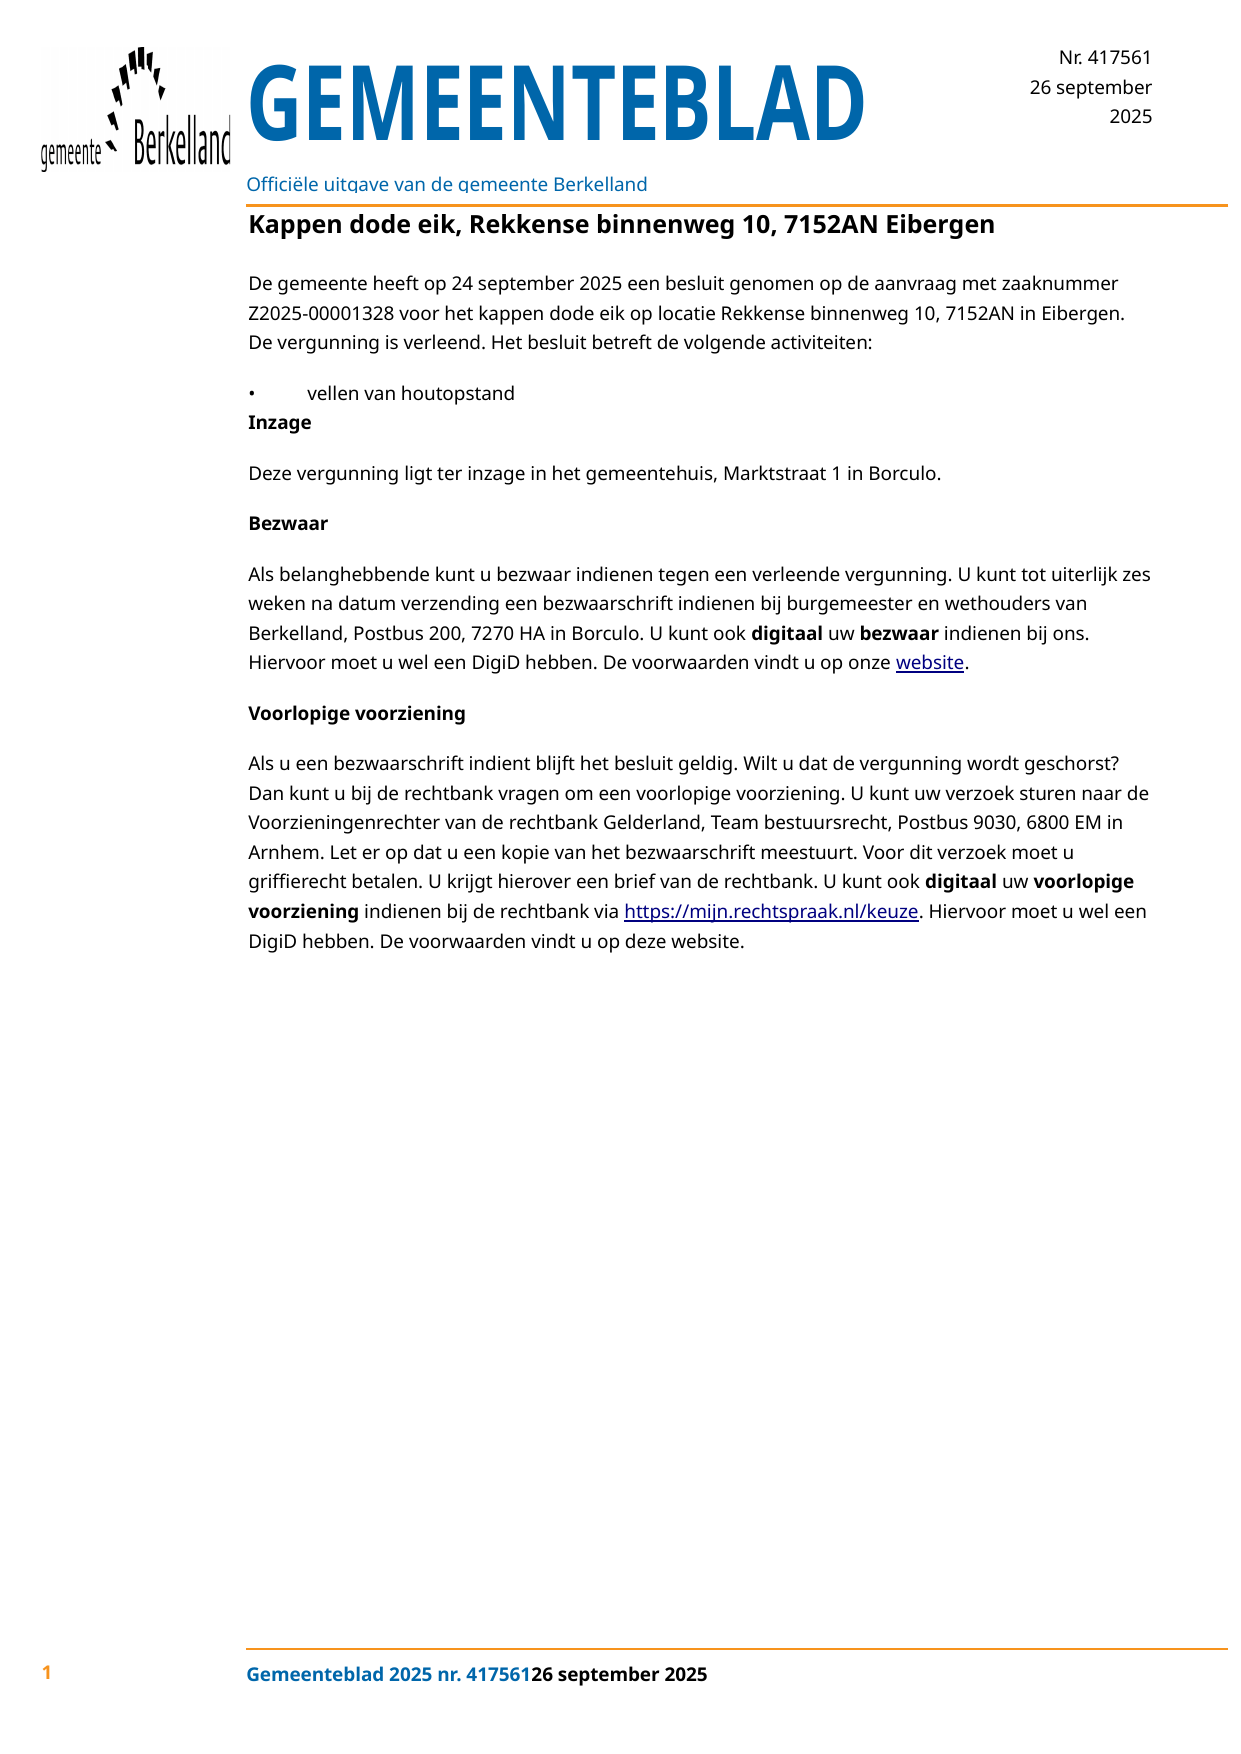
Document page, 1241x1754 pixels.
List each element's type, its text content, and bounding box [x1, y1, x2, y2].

text Voorlopige voorziening [248, 700, 1152, 726]
text Deze vergunning ligt ter inzage in het gemeentehuis, Marktstraat 1 in Borculo. [248, 460, 1152, 486]
picture [41, 47, 231, 172]
list vellen van houtopstand [248, 380, 1152, 406]
text Als belanghebbende kunt u bezwaar indienen tegen een verleende vergunning. U kunt tot uiterlijk zes weken na datum verzending een bezwaarschrift indienen bij burgemeester en wethouders van Berkelland, Postbus 200, 7270 HA in Borculo. U kunt ook digitaal uw bezwaar indienen bij ons. Hiervoor moet u wel een DigiD hebben. De voorwaarden vindt u op onze website. [248, 561, 1152, 675]
text Kappen dode eik, Rekkense binnenweg 10, 7152AN Eibergen [248, 207, 1152, 241]
text Bezwaar [248, 510, 1152, 536]
text Inzage [248, 409, 1152, 435]
text De gemeente heeft op 24 september 2025 een besluit genomen op de aanvraag met zaaknummer Z2025-00001328 voor het kappen dode eik op locatie Rekkense binnenweg 10, 7152AN in Eibergen. De vergunning is verleend. Het besluit betreft de volgende activiteiten: [248, 270, 1152, 355]
text Als u een bezwaarschrift indient blijft het besluit geldig. Wilt u dat de vergunning wordt geschorst? Dan kunt u bij de rechtbank vragen om een voorlopige voorziening. U kunt uw verzoek sturen naar de Voorzieningenrechter van de rechtbank Gelderland, Team bestuursrecht, Postbus 9030, 6800 EM in Arnhem. Let er op dat u een kopie van het bezwaarschrift meestuurt. Voor dit verzoek moet u griffierecht betalen. U krijgt hierover een brief van de rechtbank. U kunt ook digitaal uw voorlopige voorziening indienen bij de rechtbank via https://mijn.rechtspraak.nl/keuze. Hiervoor moet u wel een DigiD hebben. De voorwaarden vindt u op deze website. [248, 750, 1152, 953]
